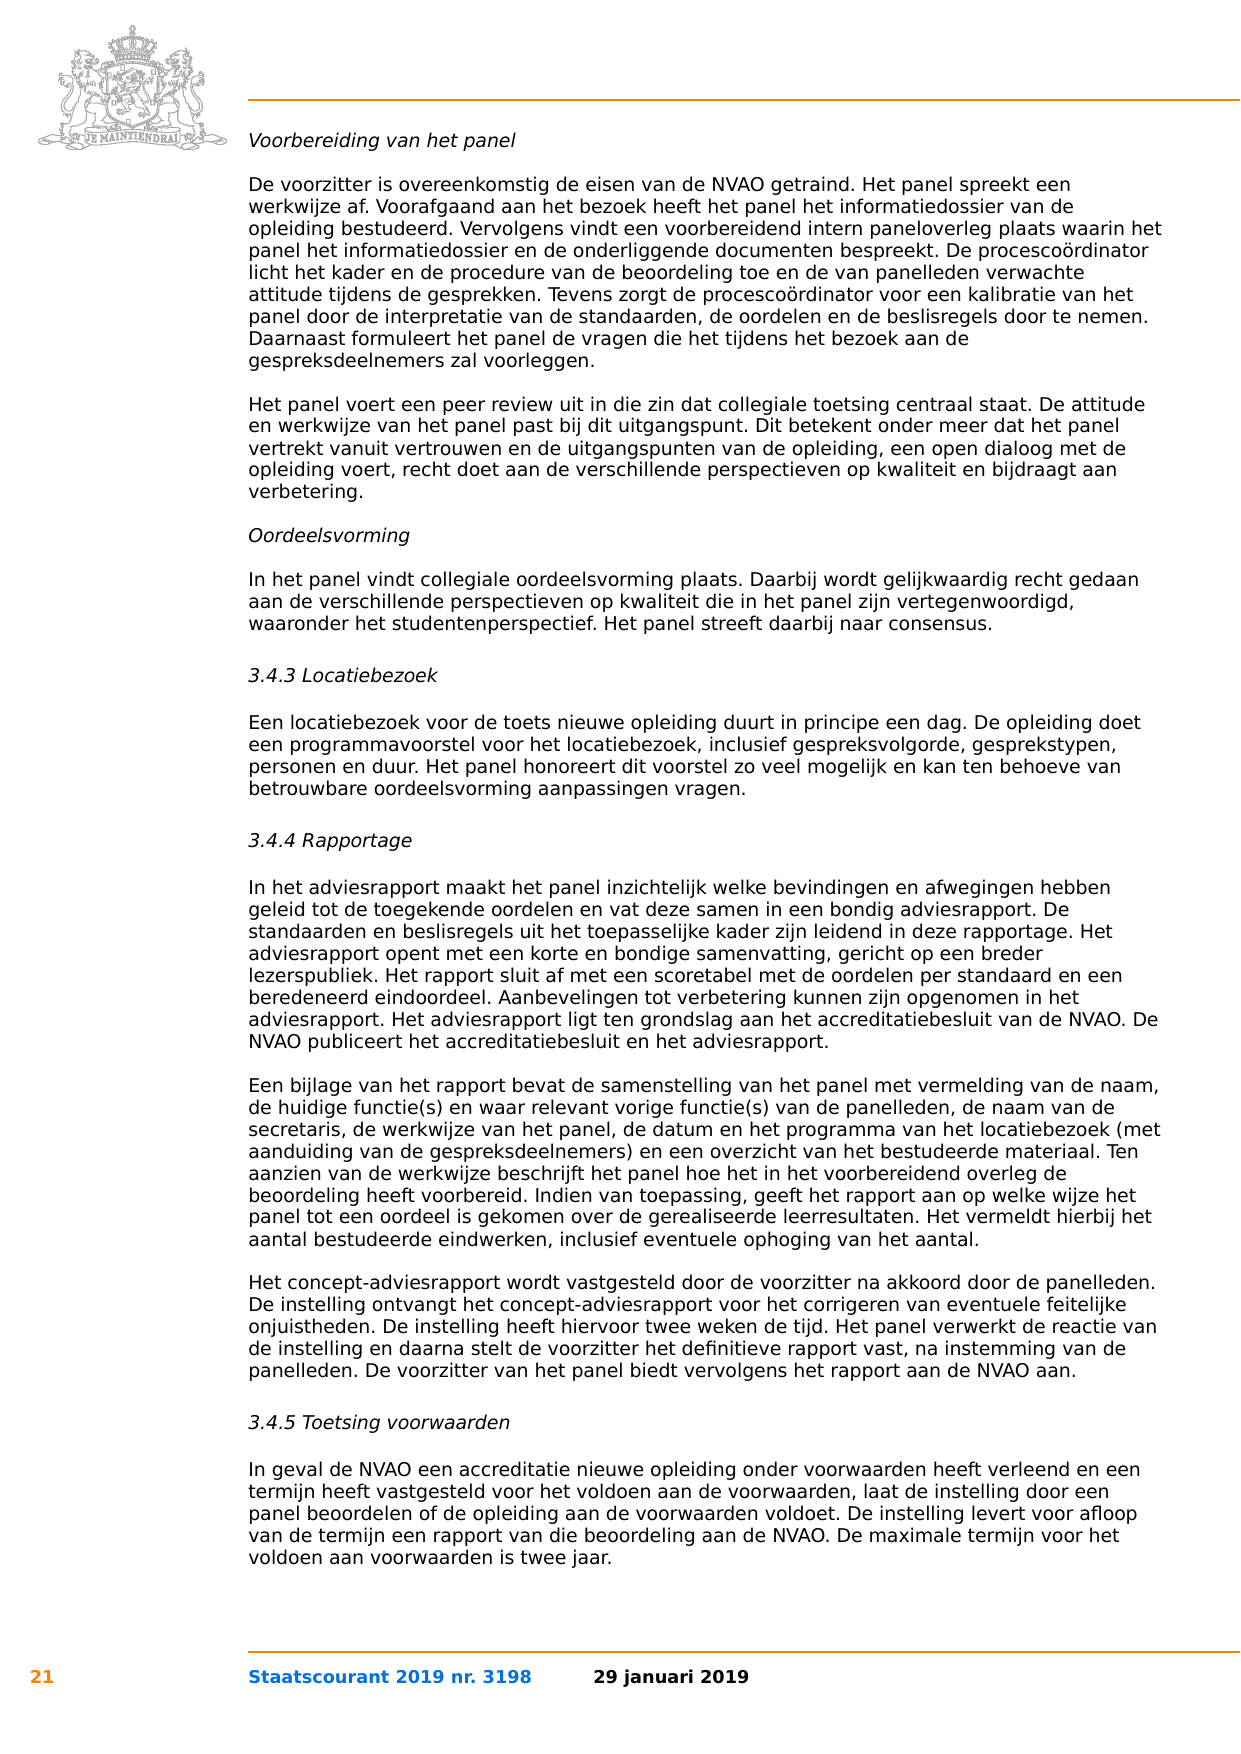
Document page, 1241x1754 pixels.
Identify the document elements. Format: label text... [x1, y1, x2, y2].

subtitle 3.4.3 Locatiebezoek [248, 665, 1163, 687]
subtitle 3.4.5 Toetsing voorwaarden [248, 1412, 1163, 1434]
text Het panel voert een peer review uit in die zin dat collegiale toetsing centraal staat. De attitude en werkwijze van het panel past bij dit uitgangspunt. Dit betekent onder meer dat het panel vertrekt vanuit vertrouwen en de uitgangspunten van de opleiding, een open dialoog met de opleiding voert, recht doet aan de verschillende perspectieven op kwaliteit en bijdraagt aan verbetering. [248, 393, 1163, 503]
subtitle Oordeelsvorming [248, 525, 1163, 547]
text De voorzitter is overeenkomstig de eisen van de NVAO getraind. Het panel spreekt een werkwijze af. Voorafgaand aan het bezoek heeft het panel het informatiedossier van de opleiding bestudeerd. Vervolgens vindt een voorbereidend intern paneloverleg plaats waarin het panel het informatiedossier en de onderliggende documenten bespreekt. De procescoördinator licht het kader en de procedure van de beoordeling toe en de van panelleden verwachte attitude tijdens de gesprekken. Tevens zorgt de procescoördinator voor een kalibratie van het panel door de interpretatie van de standaarden, de oordelen en de beslisregels door te nemen. Daarnaast formuleert het panel de vragen die het tijdens het bezoek aan de gespreksdeelnemers zal voorleggen. [248, 174, 1163, 372]
text In het panel vindt collegiale oordeelsvorming plaats. Daarbij wordt gelijkwaardig recht gedaan aan de verschillende perspectieven op kwaliteit die in het panel zijn vertegenwoordigd, waaronder het studentenperspectief. Het panel streeft daarbij naar consensus. [248, 569, 1163, 635]
text Een bijlage van het rapport bevat de samenstelling van het panel met vermelding van de naam, de huidige functie(s) en waar relevant vorige functie(s) van de panelleden, de naam van de secretaris, de werkwijze van het panel, de datum en het programma van het locatiebezoek (met aanduiding van de gespreksdeelnemers) en een overzicht van het bestudeerde materiaal. Ten aanzien van de werkwijze beschrijft het panel hoe het in het voorbereidend overleg de beoordeling heeft voorbereid. Indien van toepassing, geeft het rapport aan op welke wijze het panel tot een oordeel is gekomen over de gerealiseerde leerresultaten. Het vermeldt hierbij het aantal bestudeerde eindwerken, inclusief eventuele ophoging van het aantal. [248, 1074, 1163, 1250]
text In het adviesrapport maakt het panel inzichtelijk welke bevindingen en afwegingen hebben geleid tot de toegekende oordelen en vat deze samen in een bondig adviesrapport. De standaarden en beslisregels uit het toepasselijke kader zijn leidend in deze rapportage. Het adviesrapport opent met een korte en bondige samenvatting, gericht op een breder lezerspubliek. Het rapport sluit af met een scoretabel met de oordelen per standaard en een beredeneerd eindoordeel. Aanbevelingen tot verbetering kunnen zijn opgenomen in het adviesrapport. Het adviesrapport ligt ten grondslag aan het accreditatiebesluit van de NVAO. De NVAO publiceert het accreditatiebesluit en het adviesrapport. [248, 877, 1163, 1053]
text Het concept-adviesrapport wordt vastgesteld door de voorzitter na akkoord door de panelleden. De instelling ontvangt het concept-adviesrapport voor het corrigeren van eventuele feitelijke onjuistheden. De instelling heeft hiervoor twee weken de tijd. Het panel verwerkt de reactie van de instelling en daarna stelt de voorzitter het definitieve rapport vast, na instemming van de panelleden. De voorzitter van het panel biedt vervolgens het rapport aan de NVAO aan. [248, 1272, 1163, 1382]
subtitle 3.4.4 Rapportage [248, 830, 1163, 852]
text In geval de NVAO een accreditatie nieuwe opleiding onder voorwaarden heeft verleend en een termijn heeft vastgesteld voor het voldoen aan de voorwaarden, laat de instelling door een panel beoordelen of de opleiding aan de voorwaarden voldoet. De instelling levert voor afloop van de termijn een rapport van die beoordeling aan de NVAO. De maximale termijn voor het voldoen aan voorwaarden is twee jaar. [248, 1459, 1163, 1569]
picture [38, 25, 227, 150]
text Een locatiebezoek voor de toets nieuwe opleiding duurt in principe een dag. De opleiding doet een programmavoorstel voor het locatiebezoek, inclusief gespreksvolgorde, gesprekstypen, personen en duur. Het panel honoreert dit voorstel zo veel mogelijk en kan ten behoeve van betrouwbare oordeelsvorming aanpassingen vragen. [248, 712, 1163, 800]
subtitle Voorbereiding van het panel [248, 130, 1163, 152]
